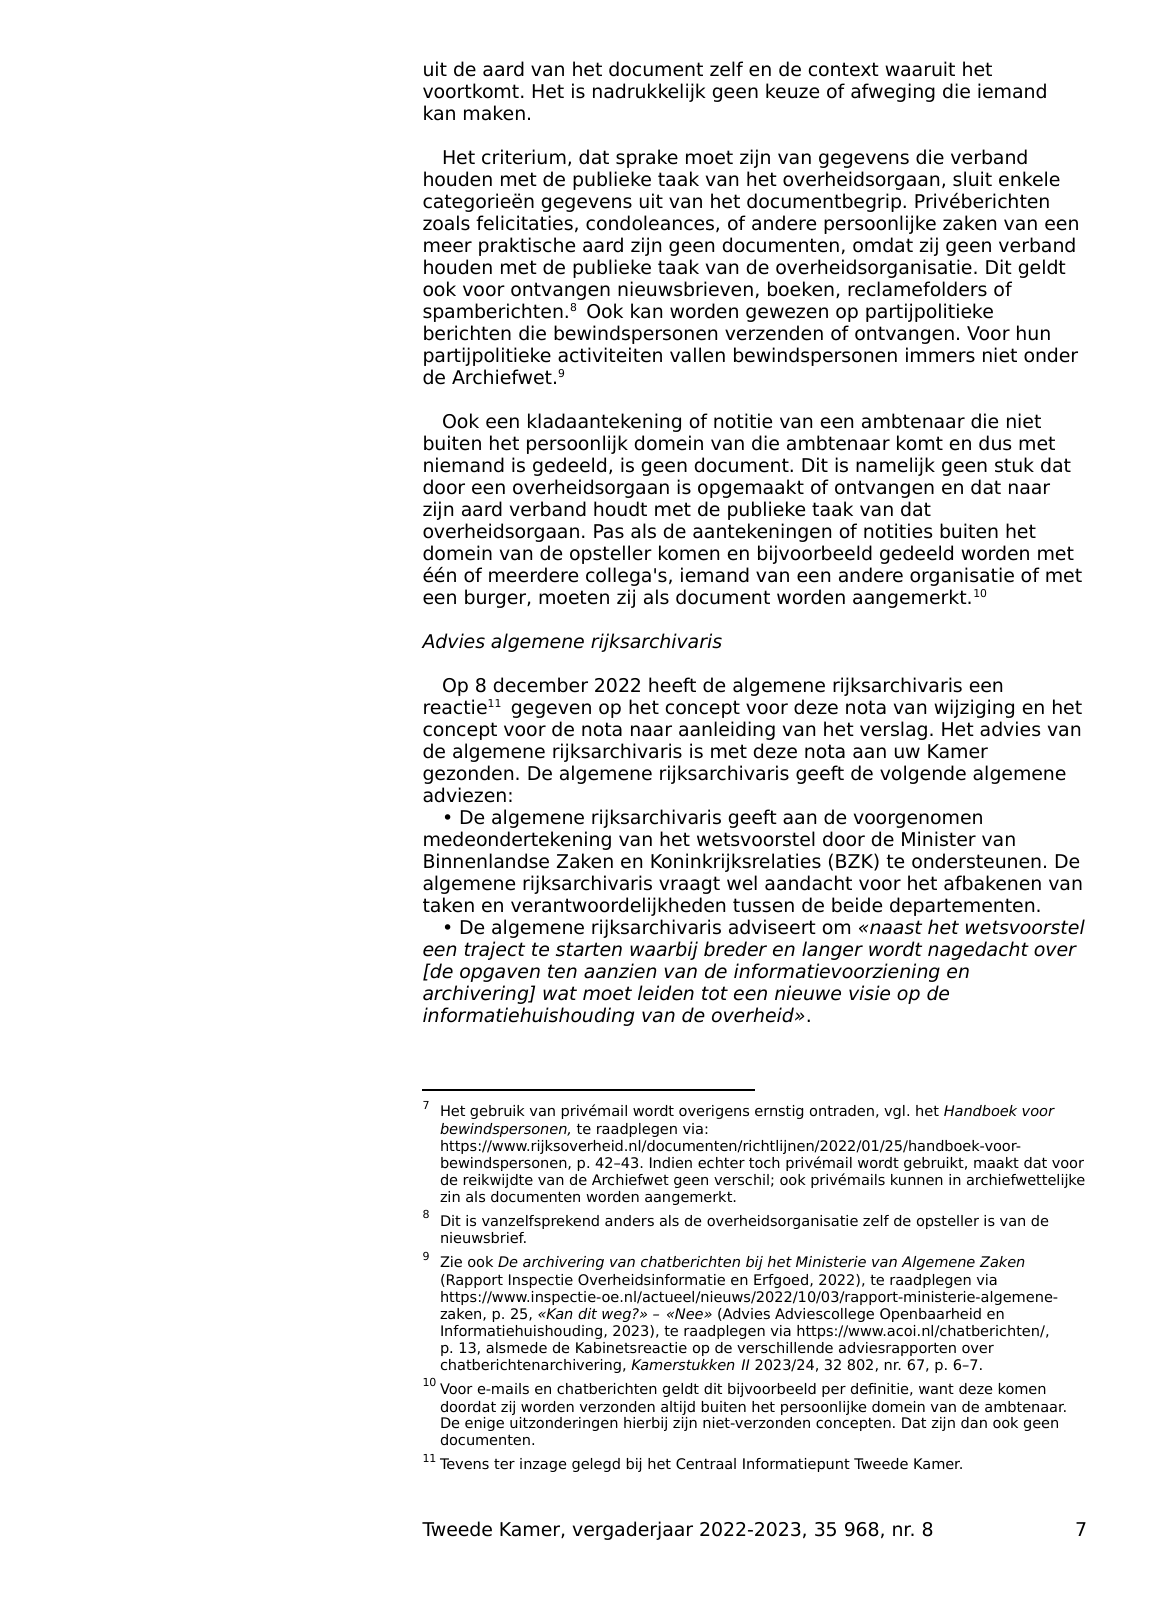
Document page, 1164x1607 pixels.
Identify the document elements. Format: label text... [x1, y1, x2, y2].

text Voor e-mails en chatberichten geldt dit bijvoorbeeld per definitie, want deze komen doordat zij worden verzonden altijd buiten het persoonlijke domein van de ambtenaar. De enige uitzonderingen hierbij zijn niet-verzonden concepten. Dat zijn dan ook geen documenten. [422, 1377, 1087, 1449]
text Het criterium, dat sprake moet zijn van gegevens die verband houden met de publieke taak van het overheidsorgaan, sluit enkele categorieën gegevens uit van het documentbegrip. Privéberichten zoals felicitaties, condoleances, of andere persoonlijke zaken van een meer praktische aard zijn geen documenten, omdat zij geen verband houden met de publieke taak van de overheidsorganisatie. Dit geldt ook voor ontvangen nieuwsbrieven, boeken, reclamefolders of spamberichten. Ook kan worden gewezen op partijpolitieke berichten die bewindspersonen verzenden of ontvangen. Voor hun partijpolitieke activiteiten vallen bewindspersonen immers niet onder de Archiefwet. [422, 147, 1087, 389]
text • De algemene rijksarchivaris geeft aan de voorgenomen medeondertekening van het wetsvoorstel door de Minister van Binnenlandse Zaken en Koninkrijksrelaties (BZK) te ondersteunen. De algemene rijksarchivaris vraagt wel aandacht voor het afbakenen van taken en verantwoordelijkheden tussen de beide departementen. [422, 807, 1087, 917]
text Ook een kladaantekening of notitie van een ambtenaar die niet buiten het persoonlijk domein van die ambtenaar komt en dus met niemand is gedeeld, is geen document. Dit is namelijk geen stuk dat door een overheidsorgaan is opgemaakt of ontvangen en dat naar zijn aard verband houdt met de publieke taak van dat overheidsorgaan. Pas als de aantekeningen of notities buiten het domein van de opsteller komen en bijvoorbeeld gedeeld worden met één of meerdere collega's, iemand van een andere organisatie of met een burger, moeten zij als document worden aangemerkt. [422, 411, 1087, 609]
text uit de aard van het document zelf en de context waaruit het voortkomt. Het is nadrukkelijk geen keuze of afweging die iemand kan maken. [422, 59, 1087, 125]
text Het gebruik van privémail wordt overigens ernstig ontraden, vgl. het Handboek voor bewindspersonen, te raadplegen via: https://www.rijksoverheid.nl/documenten/richtlijnen/2022/01/25/handboek-voor-bewindspersonen, p. 42–43. Indien echter toch privémail wordt gebruikt, maakt dat voor de reikwijdte van de Archiefwet geen verschil; ook privémails kunnen in archiefwettelijke zin als documenten worden aangemerkt. [422, 1099, 1087, 1206]
subtitle Advies algemene rijksarchivaris [422, 631, 1087, 653]
text Tevens ter inzage gelegd bij het Centraal Informatiepunt Tweede Kamer. [422, 1452, 1087, 1474]
text Op 8 december 2022 heeft de algemene rijksarchivaris een reactie gegeven op het concept voor deze nota van wijziging en het concept voor de nota naar aanleiding van het verslag. Het advies van de algemene rijksarchivaris is met deze nota aan uw Kamer gezonden. De algemene rijksarchivaris geeft de volgende algemene adviezen: [422, 675, 1087, 807]
text Zie ook De archivering van chatberichten bij het Ministerie van Algemene Zaken (Rapport Inspectie Overheidsinformatie en Erfgoed, 2022), te raadplegen via https://www.inspectie-oe.nl/actueel/nieuws/2022/10/03/rapport-ministerie-algemene-zaken, p. 25, «Kan dit weg?» – «Nee» (Advies Adviescollege Openbaarheid en Informatiehuishouding, 2023), te raadplegen via https://www.acoi.nl/chatberichten/, p. 13, alsmede de Kabinetsreactie op de verschillende adviesrapporten over chatberichtenarchivering, Kamerstukken II 2023/24, 32 802, nr. 67, p. 6–7. [422, 1250, 1087, 1374]
text • De algemene rijksarchivaris adviseert om «naast het wetsvoorstel een traject te starten waarbij breder en langer wordt nagedacht over [de opgaven ten aanzien van de informatievoorziening en archivering] wat moet leiden tot een nieuwe visie op de informatiehuishouding van de overheid». [422, 917, 1087, 1027]
text Dit is vanzelfsprekend anders als de overheidsorganisatie zelf de opsteller is van de nieuwsbrief. [422, 1208, 1087, 1247]
